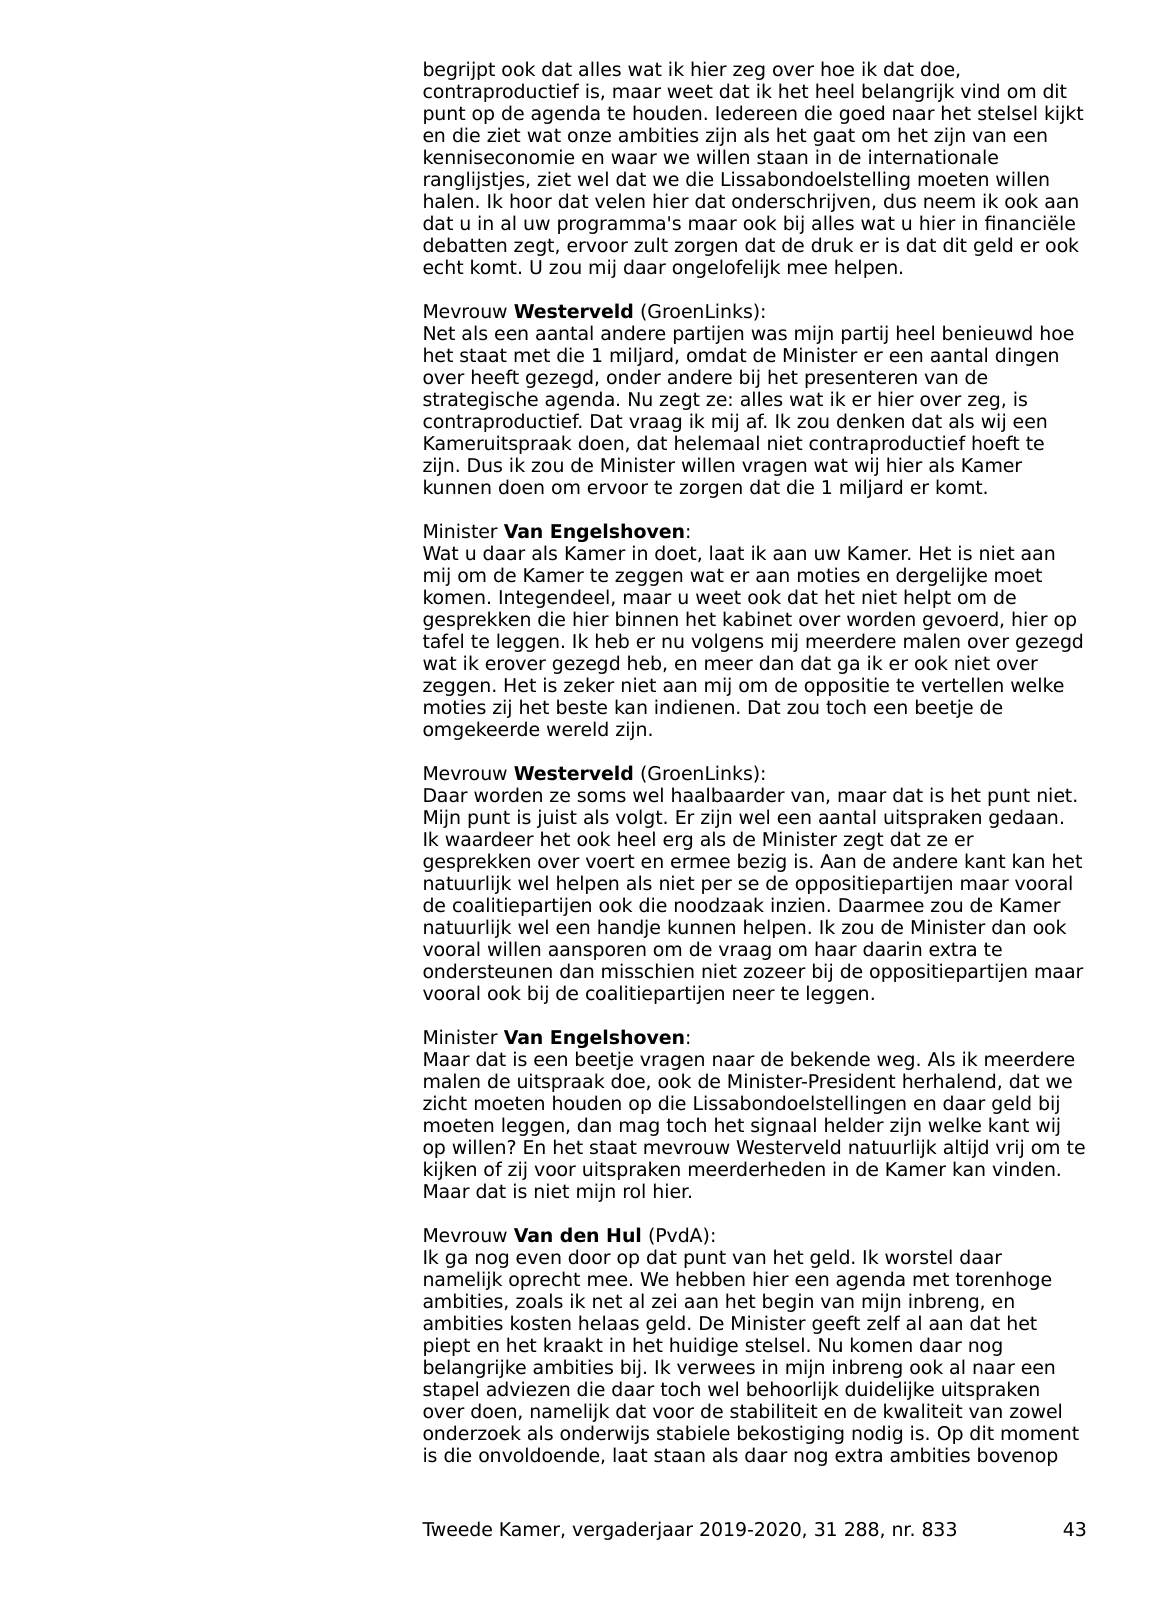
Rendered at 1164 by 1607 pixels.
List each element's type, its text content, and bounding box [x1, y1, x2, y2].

text Minister Van Engelshoven: [422, 1027, 1087, 1049]
text Wat u daar als Kamer in doet, laat ik aan uw Kamer. Het is niet aan mij om de Kamer te zeggen wat er aan moties en dergelijke moet komen. Integendeel, maar u weet ook dat het niet helpt om de gesprekken die hier binnen het kabinet over worden gevoerd, hier op tafel te leggen. Ik heb er nu volgens mij meerdere malen over gezegd wat ik erover gezegd heb, en meer dan dat ga ik er ook niet over zeggen. Het is zeker niet aan mij om de oppositie te vertellen welke moties zij het beste kan indienen. Dat zou toch een beetje de omgekeerde wereld zijn. [422, 543, 1087, 741]
text Net als een aantal andere partijen was mijn partij heel benieuwd hoe het staat met die 1 miljard, omdat de Minister er een aantal dingen over heeft gezegd, onder andere bij het presenteren van de strategische agenda. Nu zegt ze: alles wat ik er hier over zeg, is contraproductief. Dat vraag ik mij af. Ik zou denken dat als wij een Kameruitspraak doen, dat helemaal niet contraproductief hoeft te zijn. Dus ik zou de Minister willen vragen wat wij hier als Kamer kunnen doen om ervoor te zorgen dat die 1 miljard er komt. [422, 323, 1087, 499]
text Ik ga nog even door op dat punt van het geld. Ik worstel daar namelijk oprecht mee. We hebben hier een agenda met torenhoge ambities, zoals ik net al zei aan het begin van mijn inbreng, en ambities kosten helaas geld. De Minister geeft zelf al aan dat het piept en het kraakt in het huidige stelsel. Nu komen daar nog belangrijke ambities bij. Ik verwees in mijn inbreng ook al naar een stapel adviezen die daar toch wel behoorlijk duidelijke uitspraken over doen, namelijk dat voor de stabiliteit en de kwaliteit van zowel onderzoek als onderwijs stabiele bekostiging nodig is. Op dit moment is die onvoldoende, laat staan als daar nog extra ambities bovenop [422, 1247, 1087, 1467]
text Mevrouw Westerveld (GroenLinks): [422, 763, 1087, 785]
text Maar dat is een beetje vragen naar de bekende weg. Als ik meerdere malen de uitspraak doe, ook de Minister-President herhalend, dat we zicht moeten houden op die Lissabondoelstellingen en daar geld bij moeten leggen, dan mag toch het signaal helder zijn welke kant wij op willen? En het staat mevrouw Westerveld natuurlijk altijd vrij om te kijken of zij voor uitspraken meerderheden in de Kamer kan vinden. Maar dat is niet mijn rol hier. [422, 1049, 1087, 1203]
text Daar worden ze soms wel haalbaarder van, maar dat is het punt niet. Mijn punt is juist als volgt. Er zijn wel een aantal uitspraken gedaan. Ik waardeer het ook heel erg als de Minister zegt dat ze er gesprekken over voert en ermee bezig is. Aan de andere kant kan het natuurlijk wel helpen als niet per se de oppositiepartijen maar vooral de coalitiepartijen ook die noodzaak inzien. Daarmee zou de Kamer natuurlijk wel een handje kunnen helpen. Ik zou de Minister dan ook vooral willen aansporen om de vraag om haar daarin extra te ondersteunen dan misschien niet zozeer bij de oppositiepartijen maar vooral ook bij de coalitiepartijen neer te leggen. [422, 785, 1087, 1005]
text Minister Van Engelshoven: [422, 521, 1087, 543]
text Mevrouw Van den Hul (PvdA): [422, 1225, 1087, 1247]
text Mevrouw Westerveld (GroenLinks): [422, 301, 1087, 323]
text begrijpt ook dat alles wat ik hier zeg over hoe ik dat doe, contraproductief is, maar weet dat ik het heel belangrijk vind om dit punt op de agenda te houden. Iedereen die goed naar het stelsel kijkt en die ziet wat onze ambities zijn als het gaat om het zijn van een kenniseconomie en waar we willen staan in de internationale ranglijstjes, ziet wel dat we die Lissabondoelstelling moeten willen halen. Ik hoor dat velen hier dat onderschrijven, dus neem ik ook aan dat u in al uw programma's maar ook bij alles wat u hier in financiële debatten zegt, ervoor zult zorgen dat de druk er is dat dit geld er ook echt komt. U zou mij daar ongelofelijk mee helpen. [422, 59, 1087, 279]
